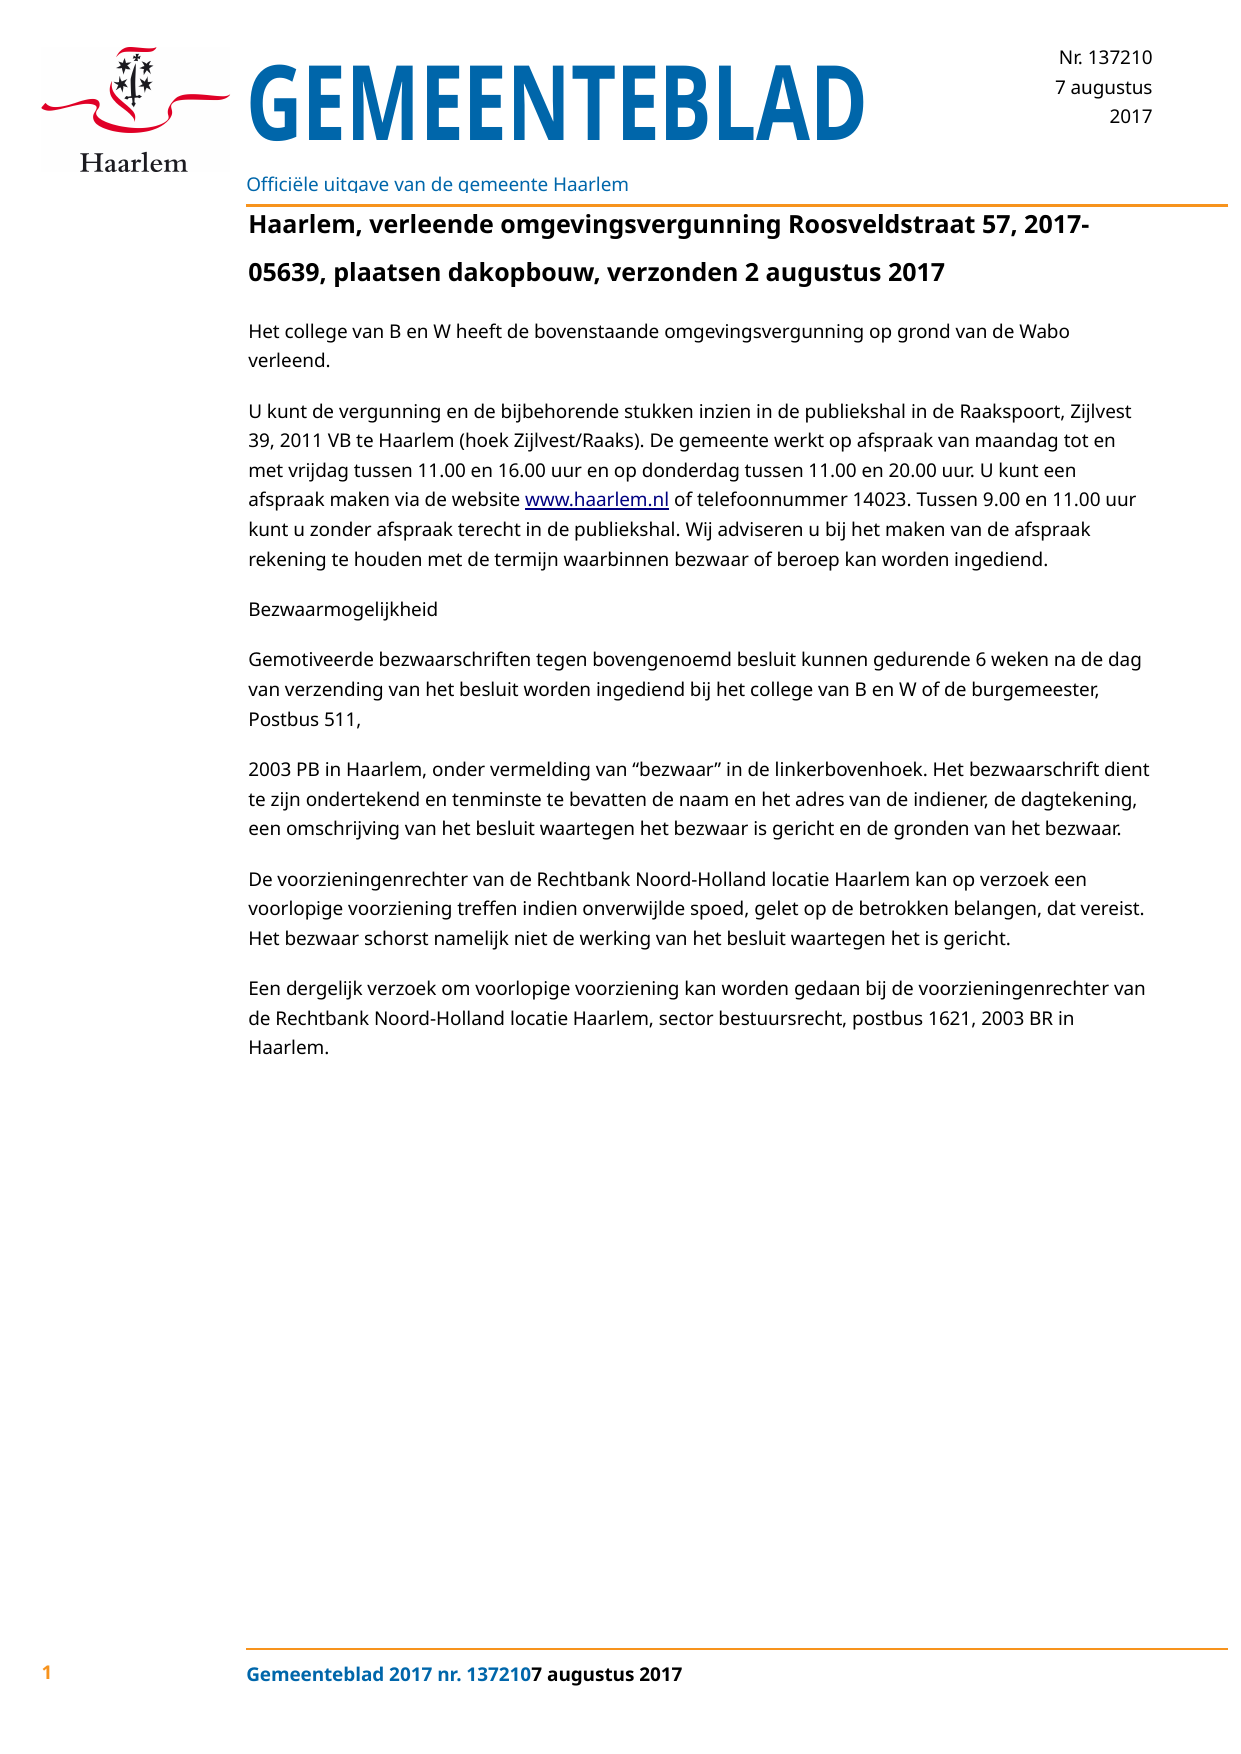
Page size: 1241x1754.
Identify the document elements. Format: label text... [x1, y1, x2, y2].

text De voorzieningenrechter van de Rechtbank Noord-Holland locatie Haarlem kan op verzoek een voorlopige voorziening treffen indien onverwijlde spoed, gelet op de betrokken belangen, dat vereist. Het bezwaar schorst namelijk niet de werking van het besluit waartegen het is gericht. [248, 866, 1152, 951]
text Gemotiveerde bezwaarschriften tegen bovengenoemd besluit kunnen gedurende 6 weken na de dag van verzending van het besluit worden ingediend bij het college van B en W of de burgemeester, Postbus 511, [248, 647, 1152, 732]
text Bezwaarmogelijkheid [248, 596, 1152, 622]
picture [41, 47, 231, 172]
text 2003 PB in Haarlem, onder vermelding van “bezwaar” in de linkerbovenhoek. Het bezwaarschrift dient te zijn ondertekend en tenminste te bevatten de naam en het adres van de indiener, de dagtekening, een omschrijving van het besluit waartegen het bezwaar is gericht en de gronden van het bezwaar. [248, 756, 1152, 841]
text Het college van B en W heeft de bovenstaande omgevingsvergunning op grond van de Wabo verleend. [248, 318, 1152, 373]
text Haarlem, verleende omgevingsvergunning Roosveldstraat 57, 2017-05639, plaatsen dakopbouw, verzonden 2 augustus 2017 [248, 207, 1152, 288]
text Een dergelijk verzoek om voorlopige voorziening kan worden gedaan bij de voorzieningenrechter van de Rechtbank Noord-Holland locatie Haarlem, sector bestuursrecht, postbus 1621, 2003 BR in Haarlem. [248, 975, 1152, 1060]
text U kunt de vergunning en de bijbehorende stukken inzien in de publiekshal in de Raakspoort, Zijlvest 39, 2011 VB te Haarlem (hoek Zijlvest/Raaks). De gemeente werkt op afspraak van maandag tot en met vrijdag tussen 11.00 en 16.00 uur en op donderdag tussen 11.00 en 20.00 uur. U kunt een afspraak maken via de website www.haarlem.nl of telefoonnummer 14023. Tussen 9.00 en 11.00 uur kunt u zonder afspraak terecht in de publiekshal. Wij adviseren u bij het maken van de afspraak rekening te houden met de termijn waarbinnen bezwaar of beroep kan worden ingediend. [248, 398, 1152, 572]
